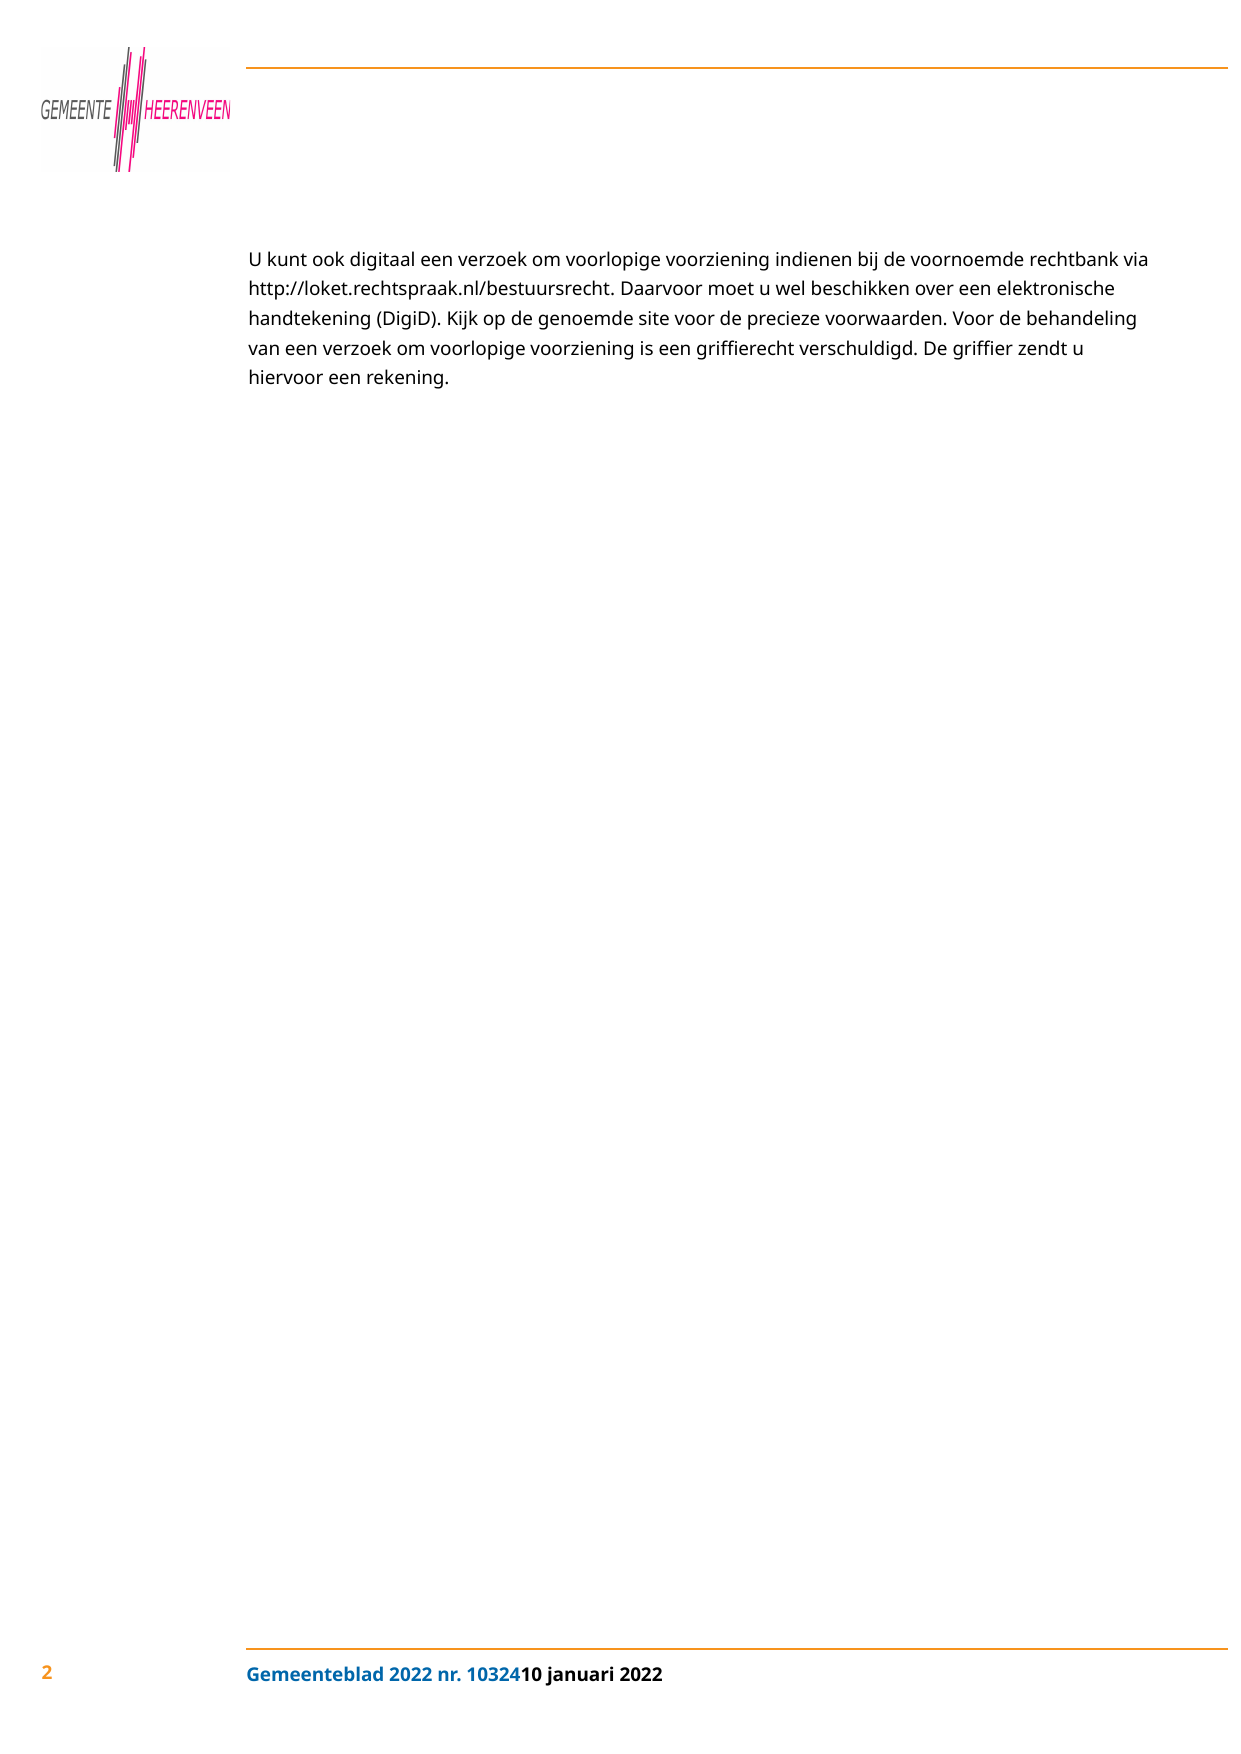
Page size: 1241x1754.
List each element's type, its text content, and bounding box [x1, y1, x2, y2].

text U kunt ook digitaal een verzoek om voorlopige voorziening indienen bij de voornoemde rechtbank via http://loket.rechtspraak.nl/bestuursrecht. Daarvoor moet u wel beschikken over een elektronische handtekening (DigiD). Kijk op de genoemde site voor de precieze voorwaarden. Voor de behandeling van een verzoek om voorlopige voorziening is een griffierecht verschuldigd. De griffier zendt u hiervoor een rekening. [248, 246, 1152, 390]
picture [41, 47, 231, 172]
